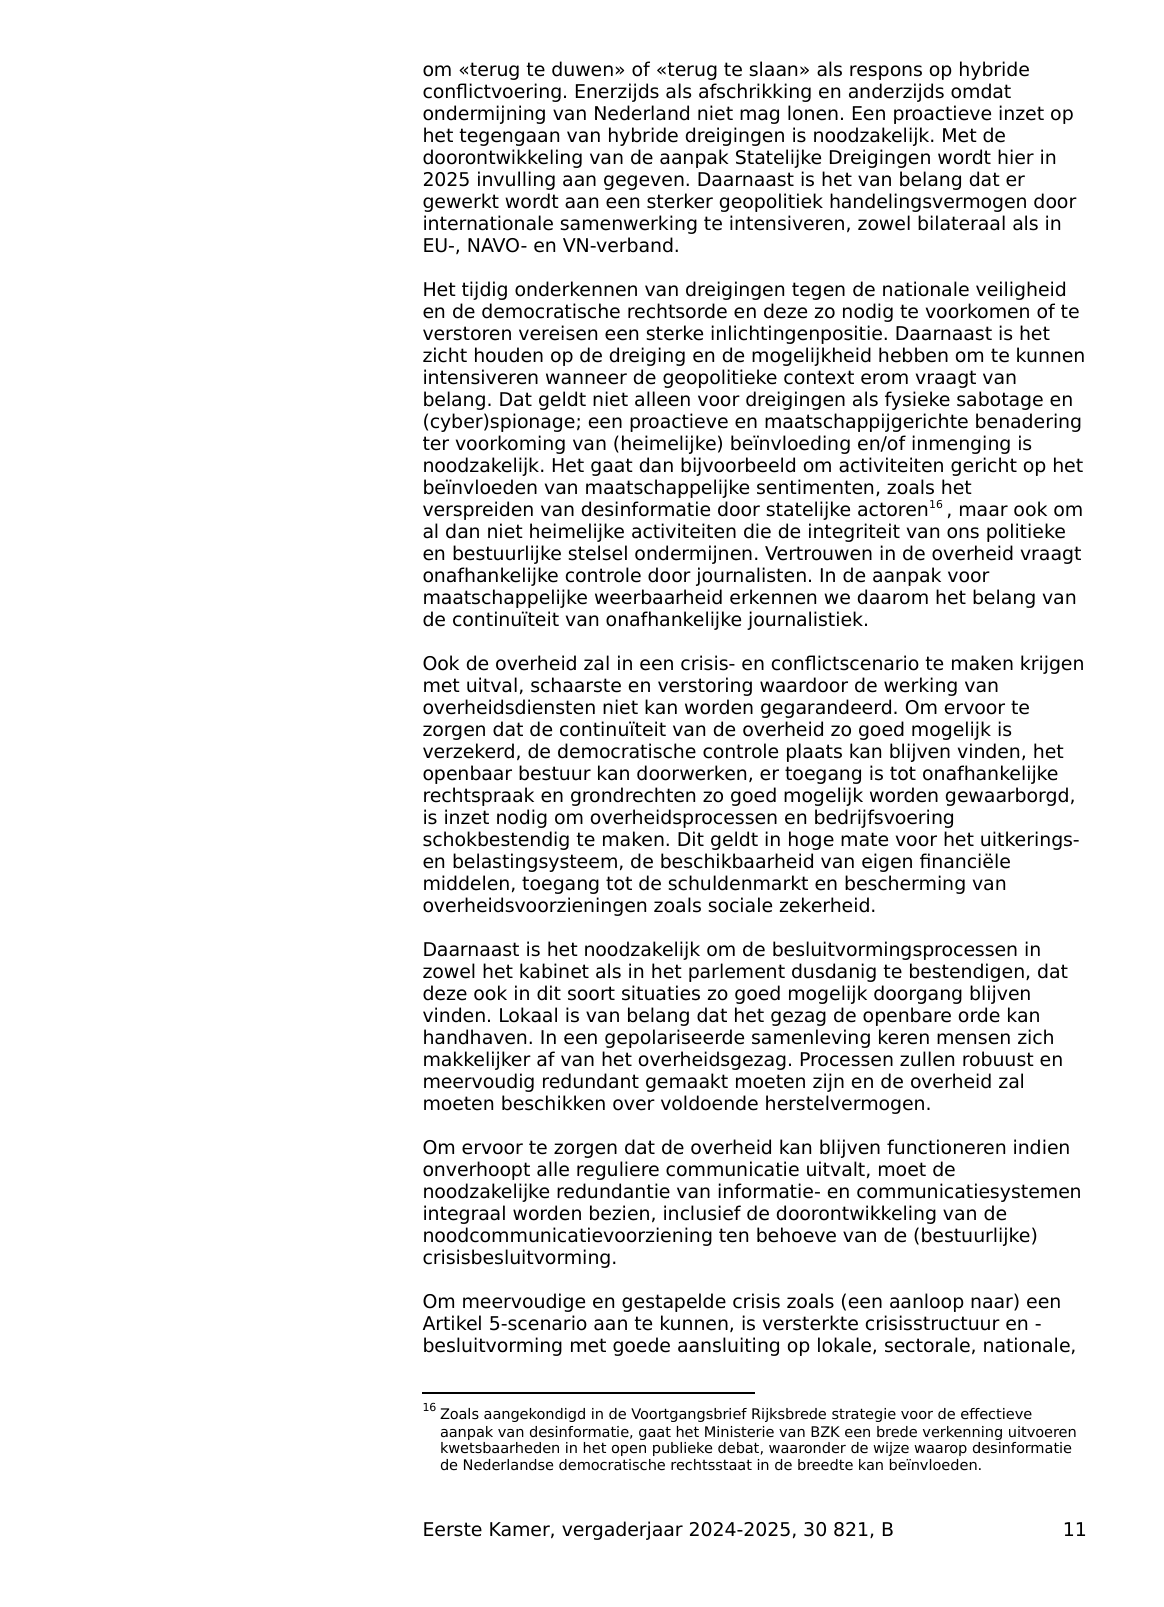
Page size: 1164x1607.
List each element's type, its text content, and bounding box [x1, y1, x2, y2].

text Daarnaast is het noodzakelijk om de besluitvormingsprocessen in zowel het kabinet als in het parlement dusdanig te bestendigen, dat deze ook in dit soort situaties zo goed mogelijk doorgang blijven vinden. Lokaal is van belang dat het gezag de openbare orde kan handhaven. In een gepolariseerde samenleving keren mensen zich makkelijker af van het overheidsgezag. Processen zullen robuust en meervoudig redundant gemaakt moeten zijn en de overheid zal moeten beschikken over voldoende herstelvermogen. [422, 939, 1087, 1115]
text Om ervoor te zorgen dat de overheid kan blijven functioneren indien onverhoopt alle reguliere communicatie uitvalt, moet de noodzakelijke redundantie van informatie- en communicatiesystemen integraal worden bezien, inclusief de doorontwikkeling van de noodcommunicatievoorziening ten behoeve van de (bestuurlijke) crisisbesluitvorming. [422, 1137, 1087, 1269]
text Om meervoudige en gestapelde crisis zoals (een aanloop naar) een Artikel 5-scenario aan te kunnen, is versterkte crisisstructuur en -besluitvorming met goede aansluiting op lokale, sectorale, nationale, [422, 1291, 1087, 1357]
text om «terug te duwen» of «terug te slaan» als respons op hybride conflictvoering. Enerzijds als afschrikking en anderzijds omdat ondermijning van Nederland niet mag lonen. Een proactieve inzet op het tegengaan van hybride dreigingen is noodzakelijk. Met de doorontwikkeling van de aanpak Statelijke Dreigingen wordt hier in 2025 invulling aan gegeven. Daarnaast is het van belang dat er gewerkt wordt aan een sterker geopolitiek handelingsvermogen door internationale samenwerking te intensiveren, zowel bilateraal als in EU-, NAVO- en VN-verband. [422, 59, 1087, 257]
text Zoals aangekondigd in de Voortgangsbrief Rijksbrede strategie voor de effectieve aanpak van desinformatie, gaat het Ministerie van BZK een brede verkenning uitvoeren kwetsbaarheden in het open publieke debat, waaronder de wijze waarop desinformatie de Nederlandse democratische rechtsstaat in de breedte kan beïnvloeden. [422, 1402, 1087, 1474]
text Het tijdig onderkennen van dreigingen tegen de nationale veiligheid en de democratische rechtsorde en deze zo nodig te voorkomen of te verstoren vereisen een sterke inlichtingenpositie. Daarnaast is het zicht houden op de dreiging en de mogelijkheid hebben om te kunnen intensiveren wanneer de geopolitieke context erom vraagt van belang. Dat geldt niet alleen voor dreigingen als fysieke sabotage en (cyber)spionage; een proactieve en maatschappijgerichte benadering ter voorkoming van (heimelijke) beïnvloeding en/of inmenging is noodzakelijk. Het gaat dan bijvoorbeeld om activiteiten gericht op het beïnvloeden van maatschappelijke sentimenten, zoals het verspreiden van desinformatie door statelijke actoren, maar ook om al dan niet heimelijke activiteiten die de integriteit van ons politieke en bestuurlijke stelsel ondermijnen. Vertrouwen in de overheid vraagt onafhankelijke controle door journalisten. In de aanpak voor maatschappelijke weerbaarheid erkennen we daarom het belang van de continuïteit van onafhankelijke journalistiek. [422, 279, 1087, 631]
text Ook de overheid zal in een crisis- en conflictscenario te maken krijgen met uitval, schaarste en verstoring waardoor de werking van overheidsdiensten niet kan worden gegarandeerd. Om ervoor te zorgen dat de continuïteit van de overheid zo goed mogelijk is verzekerd, de democratische controle plaats kan blijven vinden, het openbaar bestuur kan doorwerken, er toegang is tot onafhankelijke rechtspraak en grondrechten zo goed mogelijk worden gewaarborgd, is inzet nodig om overheidsprocessen en bedrijfsvoering schokbestendig te maken. Dit geldt in hoge mate voor het uitkerings- en belastingsysteem, de beschikbaarheid van eigen financiële middelen, toegang tot de schuldenmarkt en bescherming van overheidsvoorzieningen zoals sociale zekerheid. [422, 653, 1087, 917]
